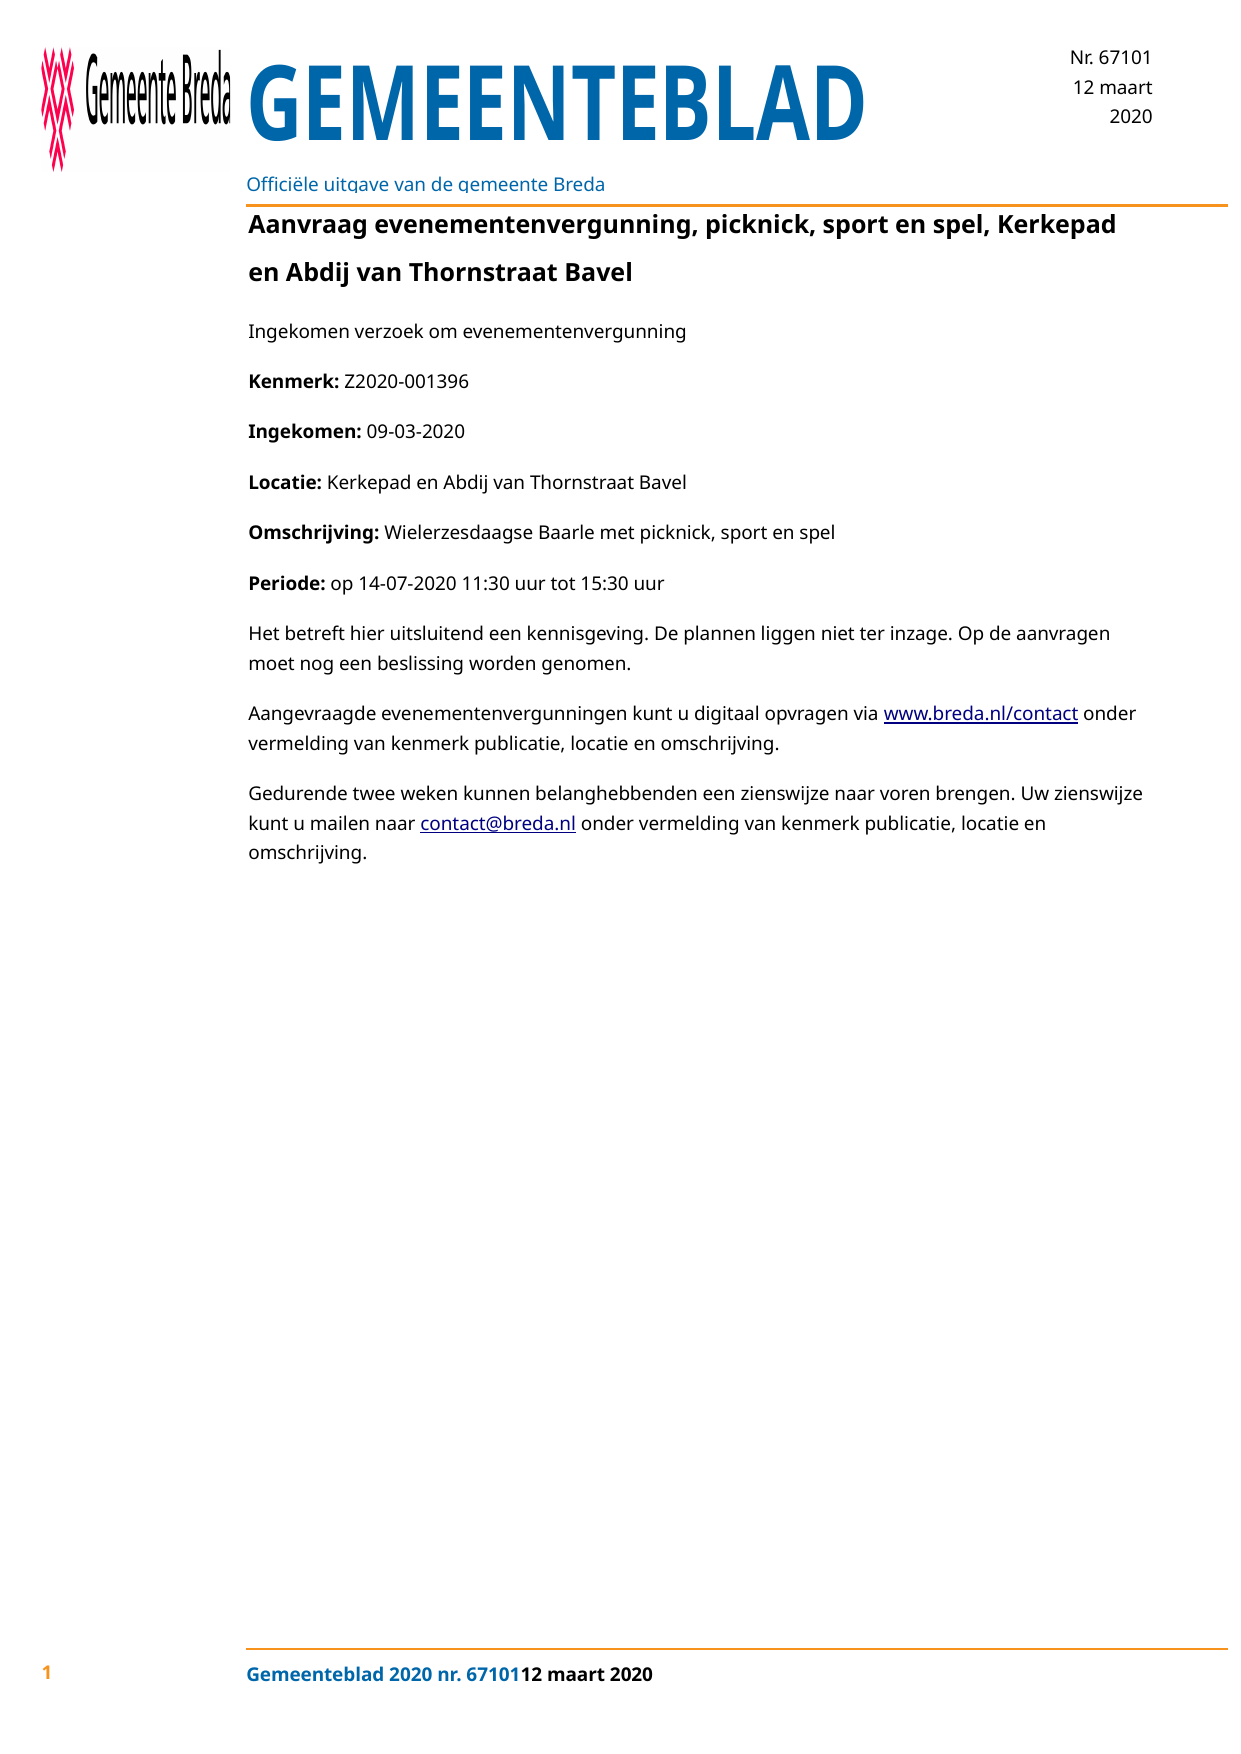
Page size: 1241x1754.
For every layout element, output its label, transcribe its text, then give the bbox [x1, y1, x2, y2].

text Gedurende twee weken kunnen belanghebbenden een zienswijze naar voren brengen. Uw zienswijze kunt u mailen naar contact@breda.nl onder vermelding van kenmerk publicatie, locatie en omschrijving. [248, 780, 1152, 865]
text Omschrijving: Wielerzesdaagse Baarle met picknick, sport en spel [248, 519, 1152, 545]
text Periode: op 14-07-2020 11:30 uur tot 15:30 uur [248, 570, 1152, 596]
picture [41, 47, 231, 172]
text Aanvraag evenementenvergunning, picknick, sport en spel, Kerkepad en Abdij van Thornstraat Bavel [248, 207, 1152, 288]
text Ingekomen verzoek om evenementenvergunning [248, 318, 1152, 344]
text Locatie: Kerkepad en Abdij van Thornstraat Bavel [248, 469, 1152, 495]
text Kenmerk: Z2020-001396 [248, 368, 1152, 394]
text Ingekomen: 09-03-2020 [248, 419, 1152, 444]
text Het betreft hier uitsluitend een kennisgeving. De plannen liggen niet ter inzage. Op de aanvragen moet nog een beslissing worden genomen. [248, 620, 1152, 676]
text Aangevraagde evenementenvergunningen kunt u digitaal opvragen via www.breda.nl/contact onder vermelding van kenmerk publicatie, locatie en omschrijving. [248, 700, 1152, 756]
